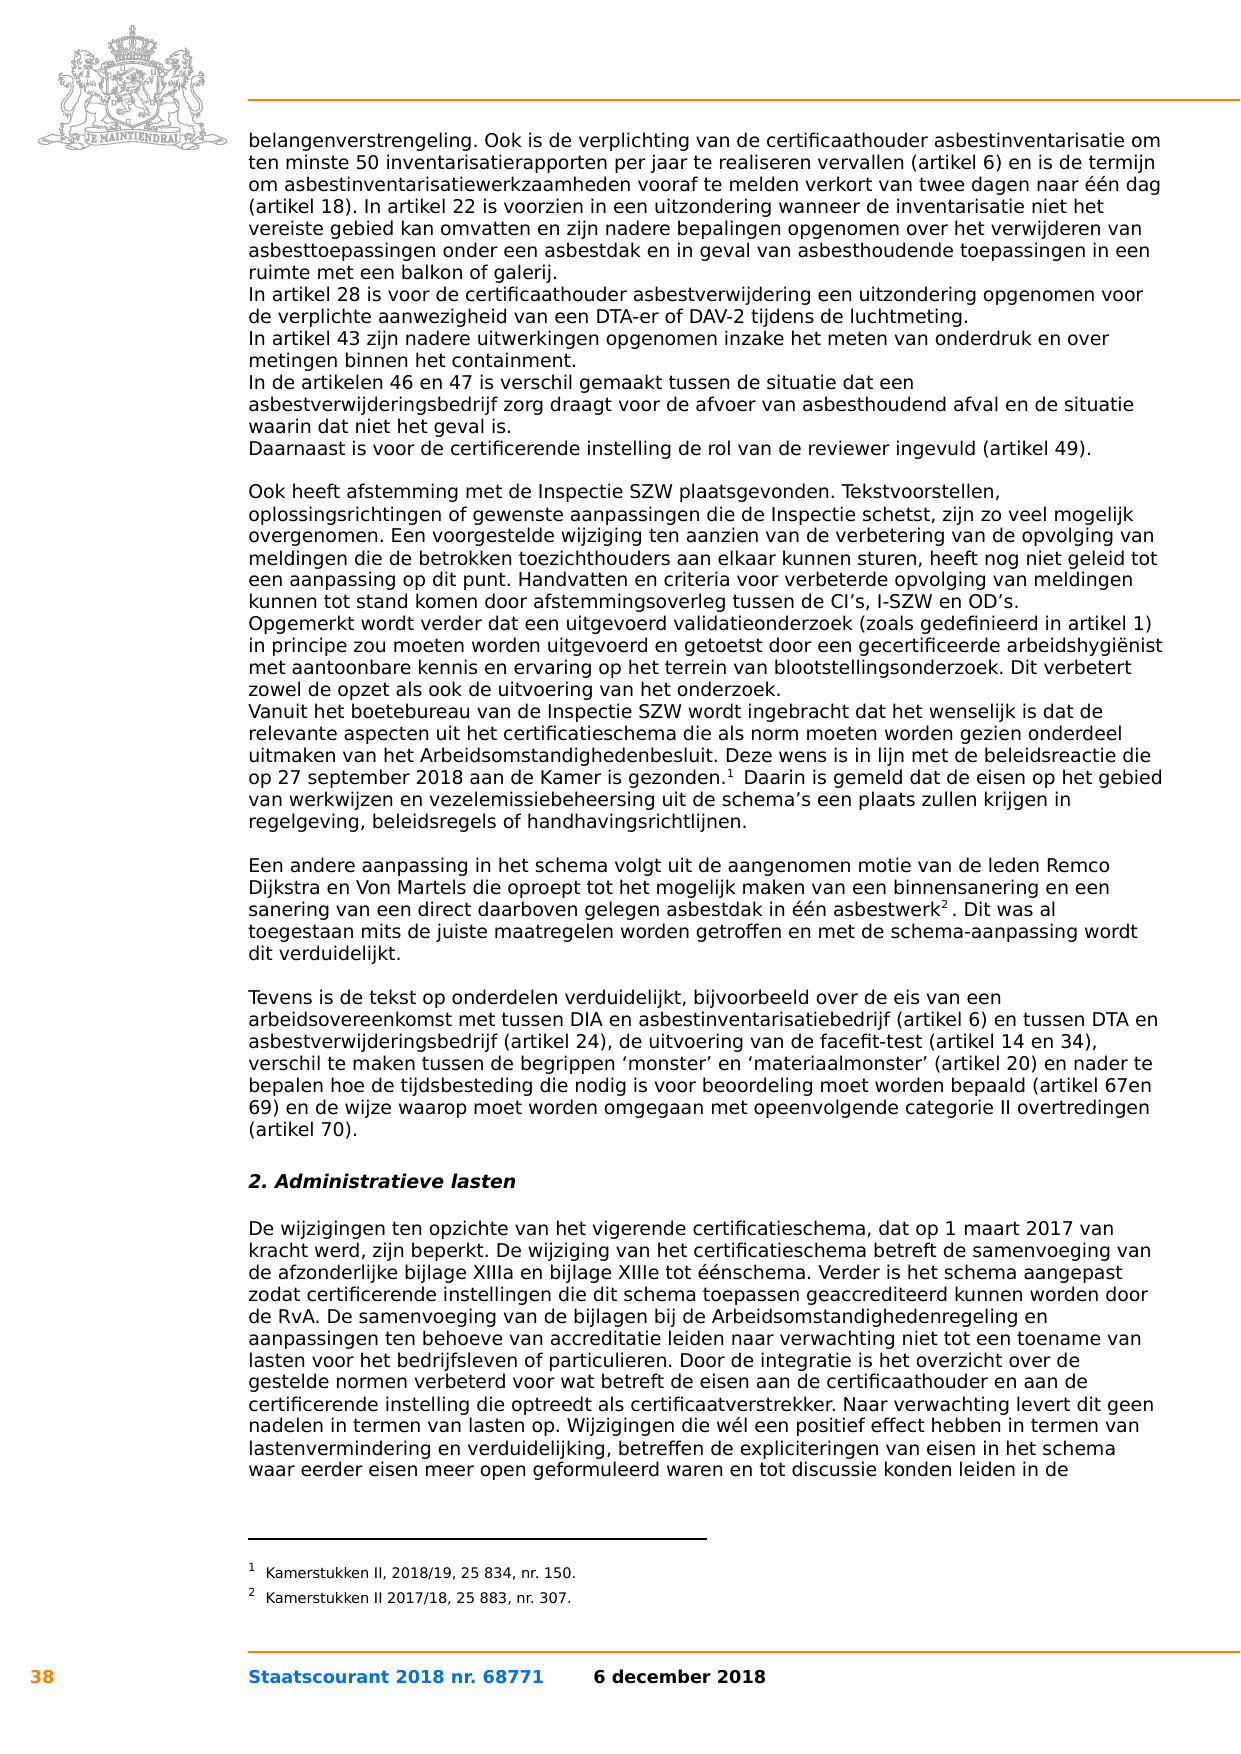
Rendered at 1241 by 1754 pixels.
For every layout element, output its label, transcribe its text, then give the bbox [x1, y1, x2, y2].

text In artikel 43 zijn nadere uitwerkingen opgenomen inzake het meten van onderdruk en over metingen binnen het containment. [248, 328, 1163, 372]
text Opgemerkt wordt verder dat een uitgevoerd validatieonderzoek (zoals gedefinieerd in artikel 1) in principe zou moeten worden uitgevoerd en getoetst door een gecertificeerde arbeidshygiënist met aantoonbare kennis en ervaring op het terrein van blootstellingsonderzoek. Dit verbetert zowel de opzet als ook de uitvoering van het onderzoek. [248, 613, 1163, 701]
text In artikel 28 is voor de certificaathouder asbestverwijdering een uitzondering opgenomen voor de verplichte aanwezigheid van een DTA-er of DAV-2 tijdens de luchtmeting. [248, 284, 1163, 328]
picture [38, 25, 227, 150]
text Kamerstukken II, 2018/19, 25 834, nr. 150. [248, 1561, 1163, 1583]
text belangenverstrengeling. Ook is de verplichting van de certificaathouder asbestinventarisatie om ten minste 50 inventarisatierapporten per jaar te realiseren vervallen (artikel 6) en is de termijn om asbestinventarisatiewerkzaamheden vooraf te melden verkort van twee dagen naar één dag (artikel 18). In artikel 22 is voorzien in een uitzondering wanneer de inventarisatie niet het vereiste gebied kan omvatten en zijn nadere bepalingen opgenomen over het verwijderen van asbesttoepassingen onder een asbestdak en in geval van asbesthoudende toepassingen in een ruimte met een balkon of galerij. [248, 130, 1163, 284]
text Een andere aanpassing in het schema volgt uit de aangenomen motie van de leden Remco Dijkstra en Von Martels die oproept tot het mogelijk maken van een binnensanering en een sanering van een direct daarboven gelegen asbestdak in één asbestwerk. Dit was al toegestaan mits de juiste maatregelen worden getroffen en met de schema-aanpassing wordt dit verduidelijkt. [248, 855, 1163, 965]
text Tevens is de tekst op onderdelen verduidelijkt, bijvoorbeeld over de eis van een arbeidsovereenkomst met tussen DIA en asbestinventarisatiebedrijf (artikel 6) en tussen DTA en asbestverwijderingsbedrijf (artikel 24), de uitvoering van de facefit-test (artikel 14 en 34), verschil te maken tussen de begrippen ‘monster’ en ‘materiaalmonster’ (artikel 20) en nader te bepalen hoe de tijdsbesteding die nodig is voor beoordeling moet worden bepaald (artikel 67en 69) en de wijze waarop moet worden omgegaan met opeenvolgende categorie II overtredingen (artikel 70). [248, 987, 1163, 1141]
text Vanuit het boetebureau van de Inspectie SZW wordt ingebracht dat het wenselijk is dat de relevante aspecten uit het certificatieschema die als norm moeten worden gezien onderdeel uitmaken van het Arbeidsomstandighedenbesluit. Deze wens is in lijn met de beleidsreactie die op 27 september 2018 aan de Kamer is gezonden. Daarin is gemeld dat de eisen op het gebied van werkwijzen en vezelemissiebeheersing uit de schema’s een plaats zullen krijgen in regelgeving, beleidsregels of handhavingsrichtlijnen. [248, 701, 1163, 833]
text Ook heeft afstemming met de Inspectie SZW plaatsgevonden. Tekstvoorstellen, oplossingsrichtingen of gewenste aanpassingen die de Inspectie schetst, zijn zo veel mogelijk overgenomen. Een voorgestelde wijziging ten aanzien van de verbetering van de opvolging van meldingen die de betrokken toezichthouders aan elkaar kunnen sturen, heeft nog niet geleid tot een aanpassing op dit punt. Handvatten en criteria voor verbeterde opvolging van meldingen kunnen tot stand komen door afstemmingsoverleg tussen de CI’s, I-SZW en OD’s. [248, 481, 1163, 613]
text Kamerstukken II 2017/18, 25 883, nr. 307. [248, 1586, 1163, 1608]
text Daarnaast is voor de certificerende instelling de rol van de reviewer ingevuld (artikel 49). [248, 438, 1163, 459]
text De wijzigingen ten opzichte van het vigerende certificatieschema, dat op 1 maart 2017 van kracht werd, zijn beperkt. De wijziging van het certificatieschema betreft de samenvoeging van de afzonderlijke bijlage XIIIa en bijlage XIIIe tot éénschema. Verder is het schema aangepast zodat certificerende instellingen die dit schema toepassen geaccrediteerd kunnen worden door de RvA. De samenvoeging van de bijlagen bij de Arbeidsomstandighedenregeling en aanpassingen ten behoeve van accreditatie leiden naar verwachting niet tot een toename van lasten voor het bedrijfsleven of particulieren. Door de integratie is het overzicht over de gestelde normen verbeterd voor wat betreft de eisen aan de certificaathouder en aan de certificerende instelling die optreedt als certificaatverstrekker. Naar verwachting levert dit geen nadelen in termen van lasten op. Wijzigingen die wél een positief effect hebben in termen van lastenvermindering en verduidelijking, betreffen de expliciteringen van eisen in het schema waar eerder eisen meer open geformuleerd waren en tot discussie konden leiden in de [248, 1218, 1163, 1481]
subtitle 2. Administratieve lasten [248, 1171, 1163, 1193]
text In de artikelen 46 en 47 is verschil gemaakt tussen de situatie dat een asbestverwijderingsbedrijf zorg draagt voor de afvoer van asbesthoudend afval en de situatie waarin dat niet het geval is. [248, 372, 1163, 438]
